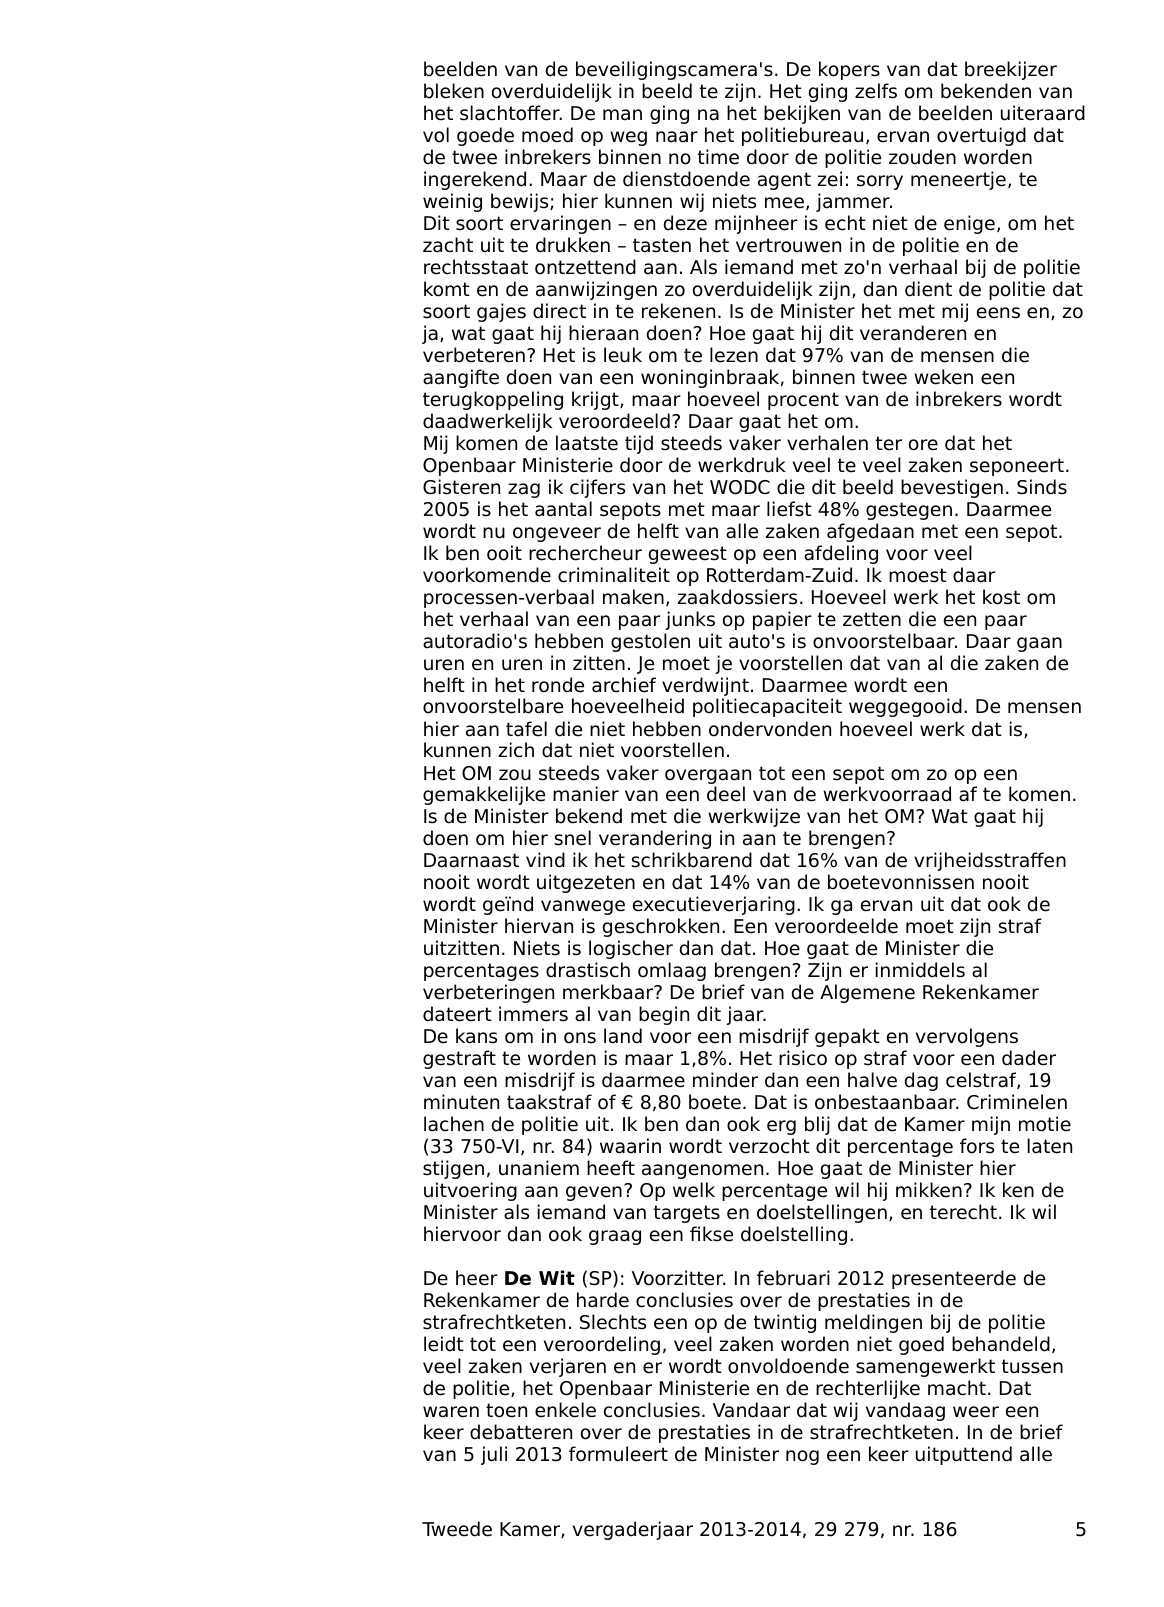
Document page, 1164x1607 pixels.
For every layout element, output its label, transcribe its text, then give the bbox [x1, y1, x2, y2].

text De kans om in ons land voor een misdrijf gepakt en vervolgens gestraft te worden is maar 1,8%. Het risico op straf voor een dader van een misdrijf is daarmee minder dan een halve dag celstraf, 19 minuten taakstraf of € 8,80 boete. Dat is onbestaanbaar. Criminelen lachen de politie uit. Ik ben dan ook erg blij dat de Kamer mijn motie (33 750-VI, nr. 84) waarin wordt verzocht dit percentage fors te laten stijgen, unaniem heeft aangenomen. Hoe gaat de Minister hier uitvoering aan geven? Op welk percentage wil hij mikken? Ik ken de Minister als iemand van targets en doelstellingen, en terecht. Ik wil hiervoor dan ook graag een fikse doelstelling. [422, 1026, 1087, 1246]
text Dit soort ervaringen – en deze mijnheer is echt niet de enige, om het zacht uit te drukken – tasten het vertrouwen in de politie en de rechtsstaat ontzettend aan. Als iemand met zo'n verhaal bij de politie komt en de aanwijzingen zo overduidelijk zijn, dan dient de politie dat soort gajes direct in te rekenen. Is de Minister het met mij eens en, zo ja, wat gaat hij hieraan doen? Hoe gaat hij dit veranderen en verbeteren? Het is leuk om te lezen dat 97% van de mensen die aangifte doen van een woninginbraak, binnen twee weken een terugkoppeling krijgt, maar hoeveel procent van de inbrekers wordt daadwerkelijk veroordeeld? Daar gaat het om. [422, 213, 1087, 433]
text beelden van de beveiligingscamera's. De kopers van dat breekijzer bleken overduidelijk in beeld te zijn. Het ging zelfs om bekenden van het slachtoffer. De man ging na het bekijken van de beelden uiteraard vol goede moed op weg naar het politiebureau, ervan overtuigd dat de twee inbrekers binnen no time door de politie zouden worden ingerekend. Maar de dienstdoende agent zei: sorry meneertje, te weinig bewijs; hier kunnen wij niets mee, jammer. [422, 59, 1087, 213]
text Daarnaast vind ik het schrikbarend dat 16% van de vrijheidsstraffen nooit wordt uitgezeten en dat 14% van de boetevonnissen nooit wordt geïnd vanwege executieverjaring. Ik ga ervan uit dat ook de Minister hiervan is geschrokken. Een veroordeelde moet zijn straf uitzitten. Niets is logischer dan dat. Hoe gaat de Minister die percentages drastisch omlaag brengen? Zijn er inmiddels al verbeteringen merkbaar? De brief van de Algemene Rekenkamer dateert immers al van begin dit jaar. [422, 850, 1087, 1026]
text Ik ben ooit rechercheur geweest op een afdeling voor veel voorkomende criminaliteit op Rotterdam-Zuid. Ik moest daar processen-verbaal maken, zaakdossiers. Hoeveel werk het kost om het verhaal van een paar junks op papier te zetten die een paar autoradio's hebben gestolen uit auto's is onvoorstelbaar. Daar gaan uren en uren in zitten. Je moet je voorstellen dat van al die zaken de helft in het ronde archief verdwijnt. Daarmee wordt een onvoorstelbare hoeveelheid politiecapaciteit weggegooid. De mensen hier aan tafel die niet hebben ondervonden hoeveel werk dat is, kunnen zich dat niet voorstellen. [422, 543, 1087, 762]
text Mij komen de laatste tijd steeds vaker verhalen ter ore dat het Openbaar Ministerie door de werkdruk veel te veel zaken seponeert. Gisteren zag ik cijfers van het WODC die dit beeld bevestigen. Sinds 2005 is het aantal sepots met maar liefst 48% gestegen. Daarmee wordt nu ongeveer de helft van alle zaken afgedaan met een sepot. [422, 433, 1087, 543]
text De heer De Wit (SP): Voorzitter. In februari 2012 presenteerde de Rekenkamer de harde conclusies over de prestaties in de strafrechtketen. Slechts een op de twintig meldingen bij de politie leidt tot een veroordeling, veel zaken worden niet goed behandeld, veel zaken verjaren en er wordt onvoldoende samengewerkt tussen de politie, het Openbaar Ministerie en de rechterlijke macht. Dat waren toen enkele conclusies. Vandaar dat wij vandaag weer een keer debatteren over de prestaties in de strafrechtketen. In de brief van 5 juli 2013 formuleert de Minister nog een keer uitputtend alle [422, 1268, 1087, 1466]
text Het OM zou steeds vaker overgaan tot een sepot om zo op een gemakkelijke manier van een deel van de werkvoorraad af te komen. Is de Minister bekend met die werkwijze van het OM? Wat gaat hij doen om hier snel verandering in aan te brengen? [422, 762, 1087, 850]
